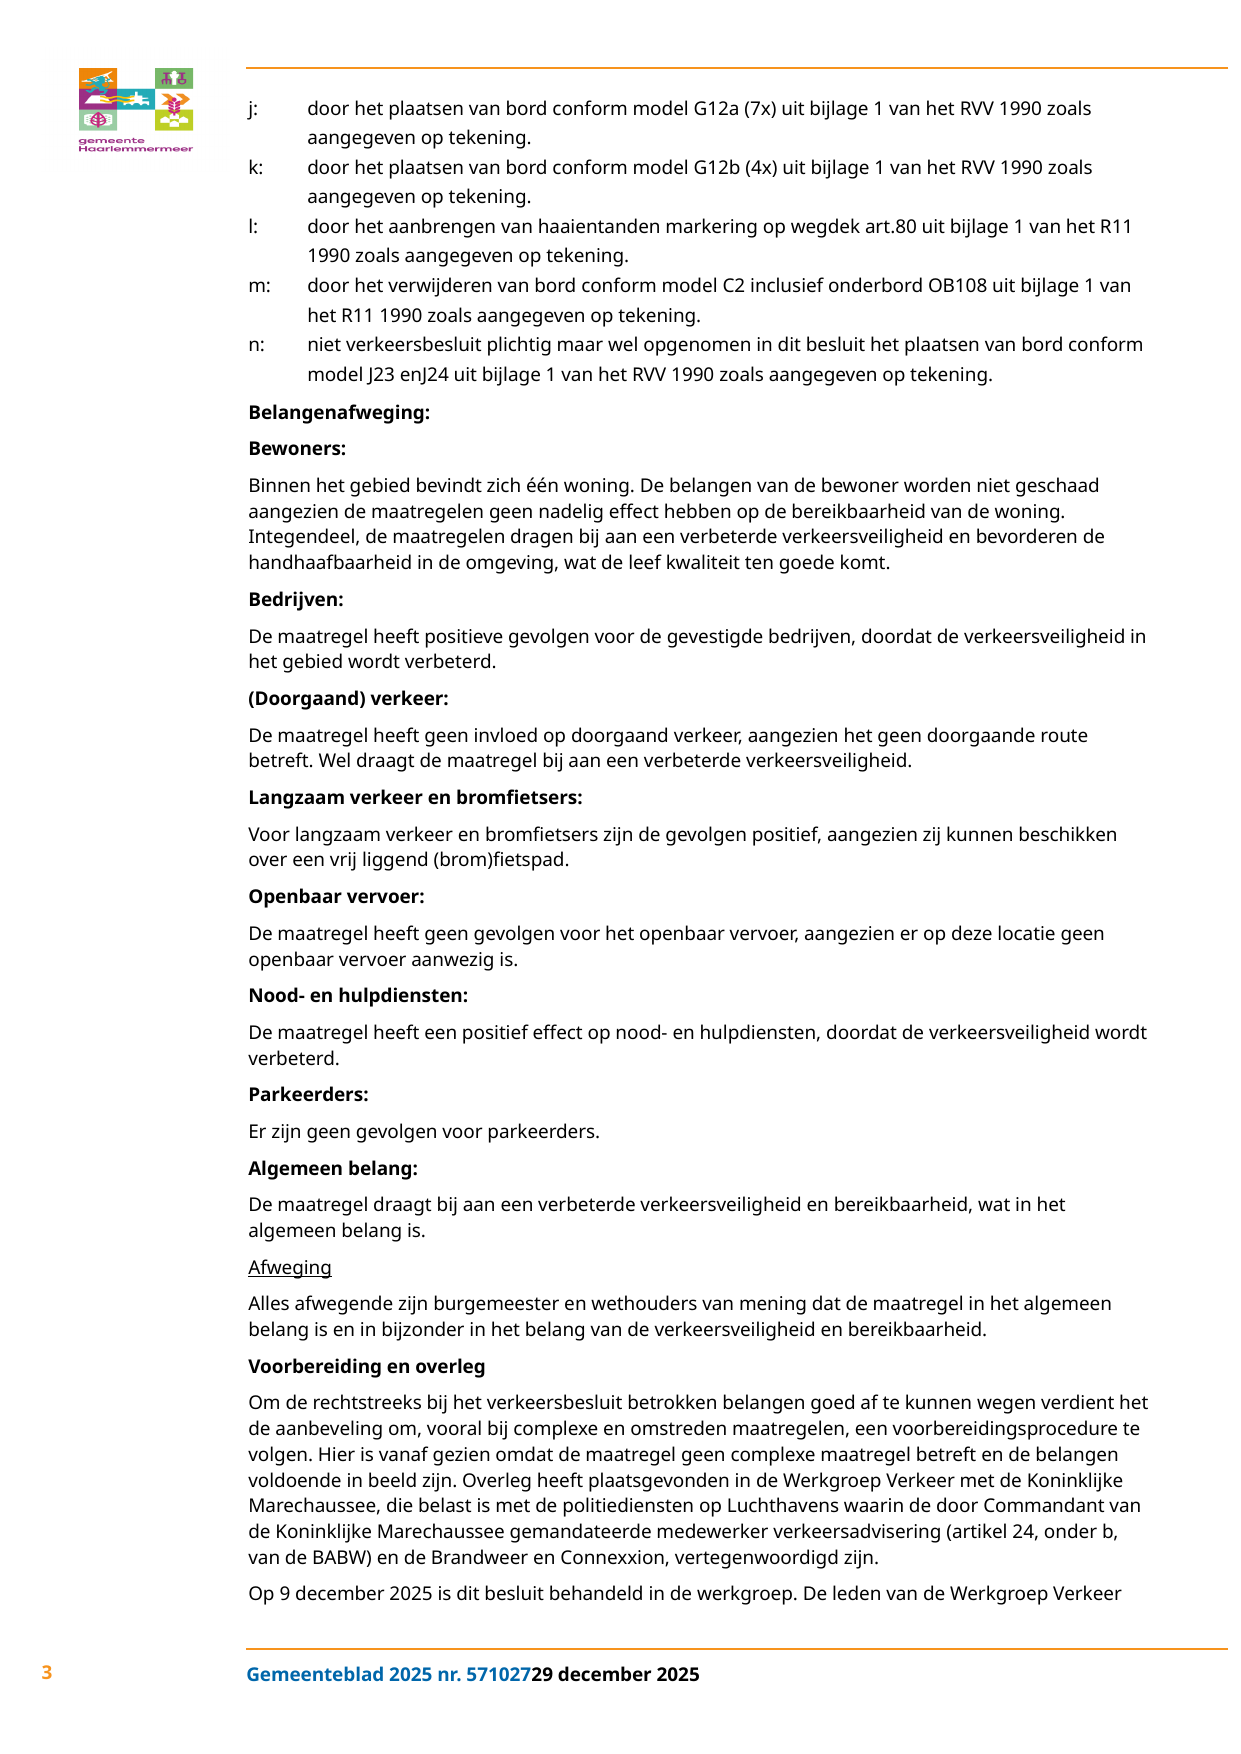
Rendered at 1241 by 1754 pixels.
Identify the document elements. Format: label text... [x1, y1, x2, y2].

list niet verkeersbesluit plichtig maar wel opgenomen in dit besluit het plaatsen van bord conform model J23 enJ24 uit bijlage 1 van het RVV 1990 zoals aangegeven op tekening. [248, 331, 1152, 387]
text (Doorgaand) verkeer: [248, 685, 1152, 711]
text Binnen het gebied bevindt zich één woning. De belangen van de bewoner worden niet geschaad aangezien de maatregelen geen nadelig effect hebben op de bereikbaarheid van de woning. Integendeel, de maatregelen dragen bij aan een verbeterde verkeersveiligheid en bevorderen de handhaafbaarheid in de omgeving, wat de leef kwaliteit ten goede komt. [248, 472, 1152, 575]
text Bewoners: [248, 436, 1152, 461]
text Belangenafweging: [248, 399, 1152, 425]
text Parkeerders: [248, 1081, 1152, 1107]
text Voorbereiding en overleg [248, 1353, 1152, 1379]
list door het plaatsen van bord conform model G12a (7x) uit bijlage 1 van het RVV 1990 zoals aangegeven op tekening. [248, 95, 1152, 150]
text Nood- en hulpdiensten: [248, 982, 1152, 1008]
text Op 9 december 2025 is dit besluit behandeld in de werkgroep. De leden van de Werkgroep Verkeer [248, 1581, 1152, 1606]
text De maatregel heeft geen gevolgen voor het openbaar vervoer, aangezien er op deze locatie geen openbaar vervoer aanwezig is. [248, 920, 1152, 971]
picture [41, 47, 231, 172]
text Er zijn geen gevolgen voor parkeerders. [248, 1118, 1152, 1144]
text De maatregel heeft een positief effect op nood- en hulpdiensten, doordat de verkeersveiligheid wordt verbeterd. [248, 1019, 1152, 1071]
list door het plaatsen van bord conform model G12b (4x) uit bijlage 1 van het RVV 1990 zoals aangegeven op tekening. [248, 154, 1152, 209]
text Openbaar vervoer: [248, 883, 1152, 909]
text Afweging [248, 1254, 1152, 1279]
text Alles afwegende zijn burgemeester en wethouders van mening dat de maatregel in het algemeen belang is en in bijzonder in het belang van de verkeersveiligheid en bereikbaarheid. [248, 1291, 1152, 1342]
text Algemeen belang: [248, 1155, 1152, 1181]
text Om de rechtstreeks bij het verkeersbesluit betrokken belangen goed af te kunnen wegen verdient het de aanbeveling om, vooral bij complexe en omstreden maatregelen, een voorbereidingsprocedure te volgen. Hier is vanaf gezien omdat de maatregel geen complexe maatregel betreft en de belangen voldoende in beeld zijn. Overleg heeft plaatsgevonden in de Werkgroep Verkeer met de Koninklijke Marechaussee, die belast is met de politiediensten op Luchthavens waarin de door Commandant van de Koninklijke Marechaussee gemandateerde medewerker verkeersadvisering (artikel 24, onder b, van de BABW) en de Brandweer en Connexxion, vertegenwoordigd zijn. [248, 1389, 1152, 1570]
text Langzaam verkeer en bromfietsers: [248, 784, 1152, 810]
text De maatregel heeft geen invloed op doorgaand verkeer, aangezien het geen doorgaande route betreft. Wel draagt de maatregel bij aan een verbeterde verkeersveiligheid. [248, 722, 1152, 773]
text Bedrijven: [248, 586, 1152, 612]
list door het verwijderen van bord conform model C2 inclusief onderbord OB108 uit bijlage 1 van het R11 1990 zoals aangegeven op tekening. [248, 272, 1152, 328]
list door het aanbrengen van haaientanden markering op wegdek art.80 uit bijlage 1 van het R11 1990 zoals aangegeven op tekening. [248, 213, 1152, 268]
text De maatregel heeft positieve gevolgen voor de gevestigde bedrijven, doordat de verkeersveiligheid in het gebied wordt verbeterd. [248, 623, 1152, 674]
text De maatregel draagt bij aan een verbeterde verkeersveiligheid en bereikbaarheid, wat in het algemeen belang is. [248, 1191, 1152, 1243]
text Voor langzaam verkeer en bromfietsers zijn de gevolgen positief, aangezien zij kunnen beschikken over een vrij liggend (brom)fietspad. [248, 821, 1152, 872]
